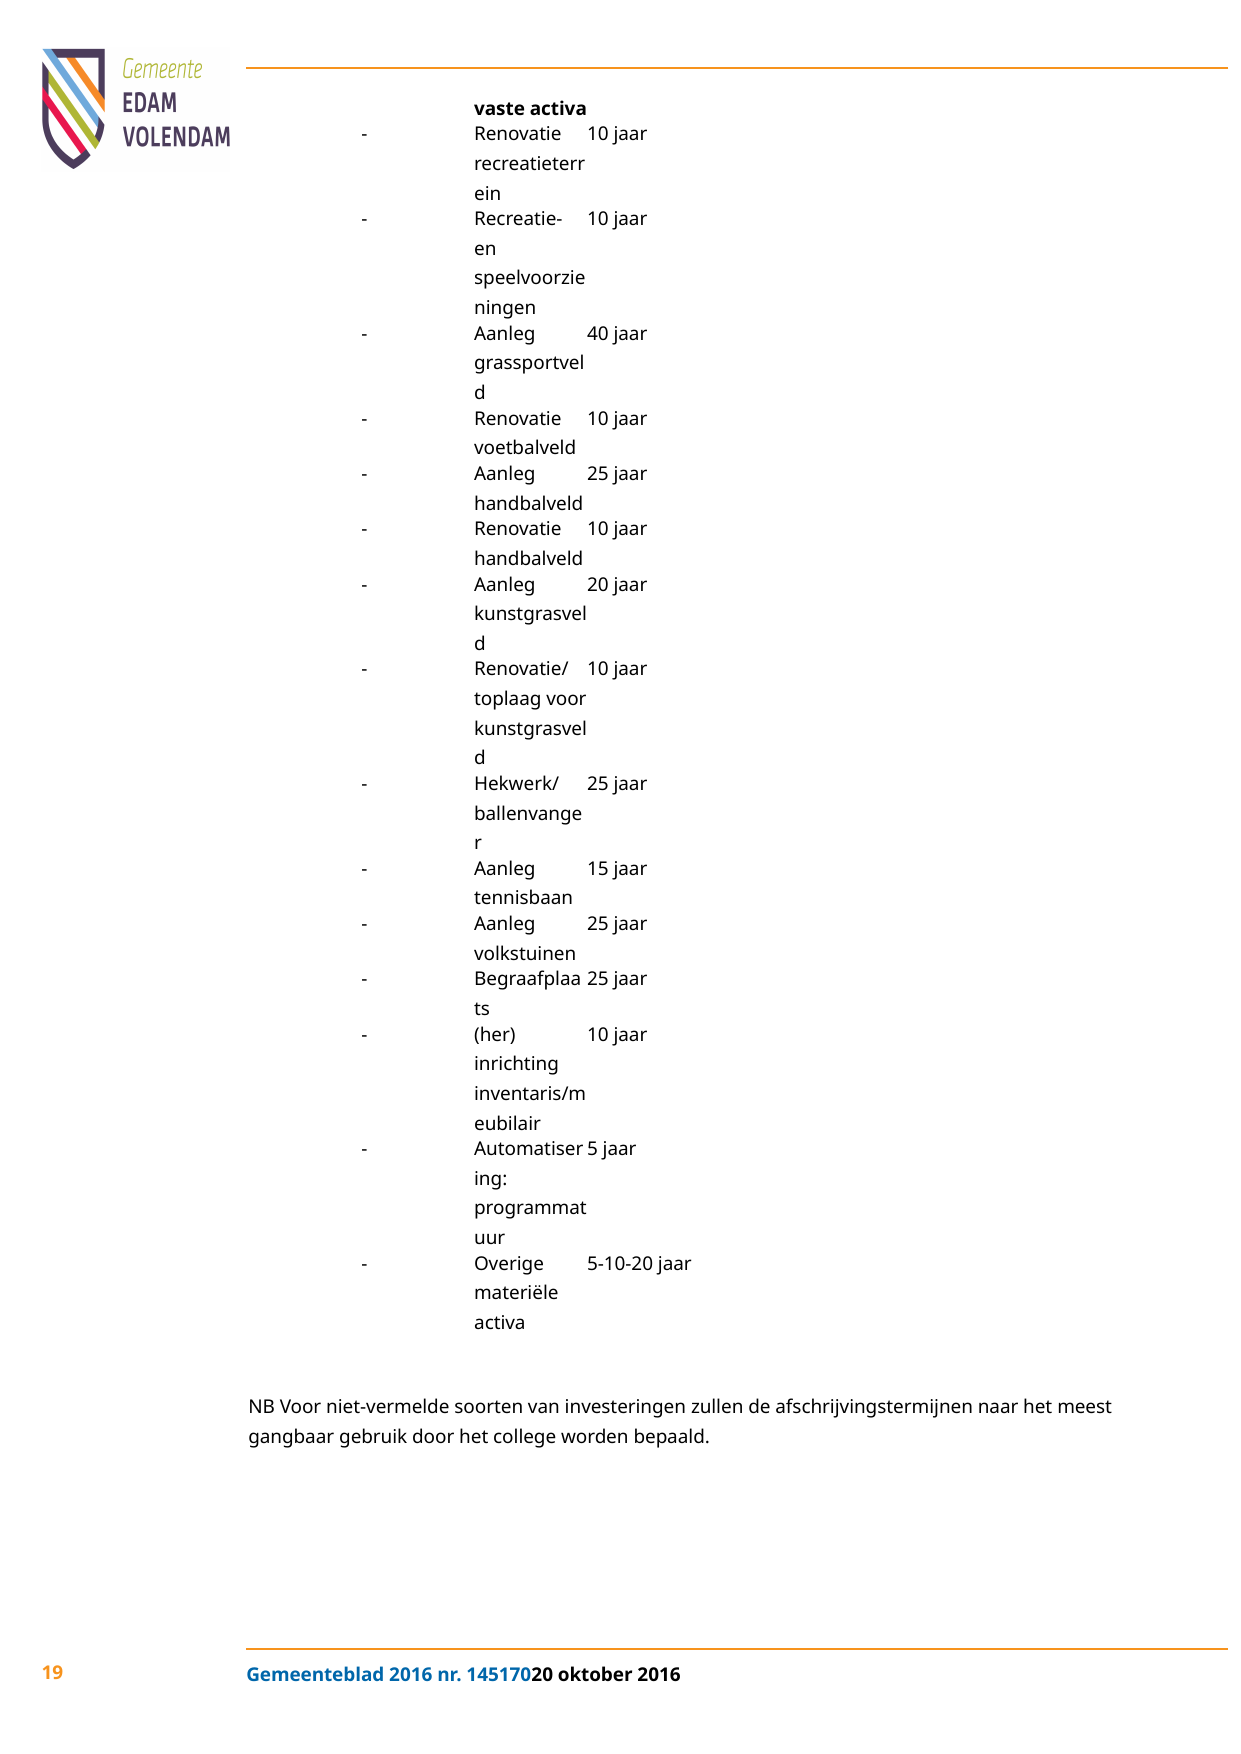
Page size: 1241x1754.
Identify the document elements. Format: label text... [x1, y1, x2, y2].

table_cell [248, 1250, 361, 1335]
table_cell Aanleg handbalveld [474, 460, 587, 515]
table_cell [248, 571, 361, 656]
table_cell [926, 1335, 1038, 1361]
table_cell [248, 460, 361, 515]
table_cell Recreatie- en speelvoorzieningen [474, 205, 587, 320]
picture [41, 47, 231, 172]
table_cell [248, 966, 361, 1021]
table_cell Renovatie handbalveld [474, 515, 587, 571]
table_cell Aanleg tennisbaan [474, 855, 587, 910]
table_cell [248, 770, 361, 855]
table_cell - [361, 910, 474, 966]
table_cell [248, 205, 361, 320]
table_cell Renovatie/toplaag voor kunstgrasveld [474, 656, 587, 770]
table_cell [248, 121, 361, 205]
table_cell - [361, 460, 474, 515]
table_cell Hekwerk/ballenvanger [474, 770, 587, 855]
table_cell 25 jaar [587, 966, 700, 1021]
table_cell (her) inrichting inventaris/meubilair [474, 1021, 587, 1135]
table_cell - [361, 1021, 474, 1135]
table_cell - [361, 855, 474, 910]
table_cell 25 jaar [587, 770, 700, 855]
table_cell [248, 656, 361, 770]
table_cell [248, 1135, 361, 1250]
table_cell Renovatie voetbalveld [474, 405, 587, 460]
table_cell Aanleg grassportveld [474, 320, 587, 405]
table_cell Aanleg kunstgrasveld [474, 571, 587, 656]
table_cell [248, 320, 361, 405]
table_cell Aanleg volkstuinen [474, 910, 587, 966]
table_cell [474, 1335, 587, 1361]
table_cell - [361, 320, 474, 405]
table_cell 5 jaar [587, 1135, 700, 1250]
table_cell - [361, 966, 474, 1021]
table_cell vaste activa [474, 95, 587, 121]
table_cell 25 jaar [587, 910, 700, 966]
table_cell - [361, 121, 474, 205]
table_cell 40 jaar [587, 320, 700, 405]
table_cell Begraafplaats [474, 966, 587, 1021]
table_cell [361, 95, 474, 121]
table_cell - [361, 515, 474, 571]
table_cell - [361, 1135, 474, 1250]
table_cell [700, 1335, 813, 1361]
table_cell - [361, 205, 474, 320]
table_cell - [361, 571, 474, 656]
table_cell Automatisering: programmatuur [474, 1135, 587, 1250]
table_cell 10 jaar [587, 515, 700, 571]
table_cell - [361, 656, 474, 770]
table_cell [587, 1335, 700, 1361]
table_cell [813, 1335, 926, 1361]
table_cell 25 jaar [587, 460, 700, 515]
table_cell [248, 855, 361, 910]
table_cell Overige materiële activa [474, 1250, 587, 1335]
table_cell [248, 515, 361, 571]
table_cell Renovatie recreatieterrein [474, 121, 587, 205]
table_cell 20 jaar [587, 571, 700, 656]
table_cell - [361, 1250, 474, 1335]
table_cell 10 jaar [587, 121, 700, 205]
table_cell 10 jaar [587, 205, 700, 320]
table_cell 10 jaar [587, 656, 700, 770]
table_cell [248, 1335, 361, 1361]
table_cell [248, 405, 361, 460]
table_cell [1039, 1335, 1152, 1361]
table_cell 10 jaar [587, 1021, 700, 1135]
table_cell 5-10-20 jaar [587, 1250, 700, 1335]
table_cell [248, 910, 361, 966]
table_cell - [361, 405, 474, 460]
text NB Voor niet-vermelde soorten van investeringen zullen de afschrijvingstermijnen naar het meest gangbaar gebruik door het college worden bepaald. [248, 1393, 1152, 1449]
table_cell [248, 1021, 361, 1135]
table_cell [361, 1335, 474, 1361]
table_cell [248, 95, 361, 121]
table_cell - [361, 770, 474, 855]
table_cell 10 jaar [587, 405, 700, 460]
table_cell [587, 95, 700, 121]
table_cell 15 jaar [587, 855, 700, 910]
